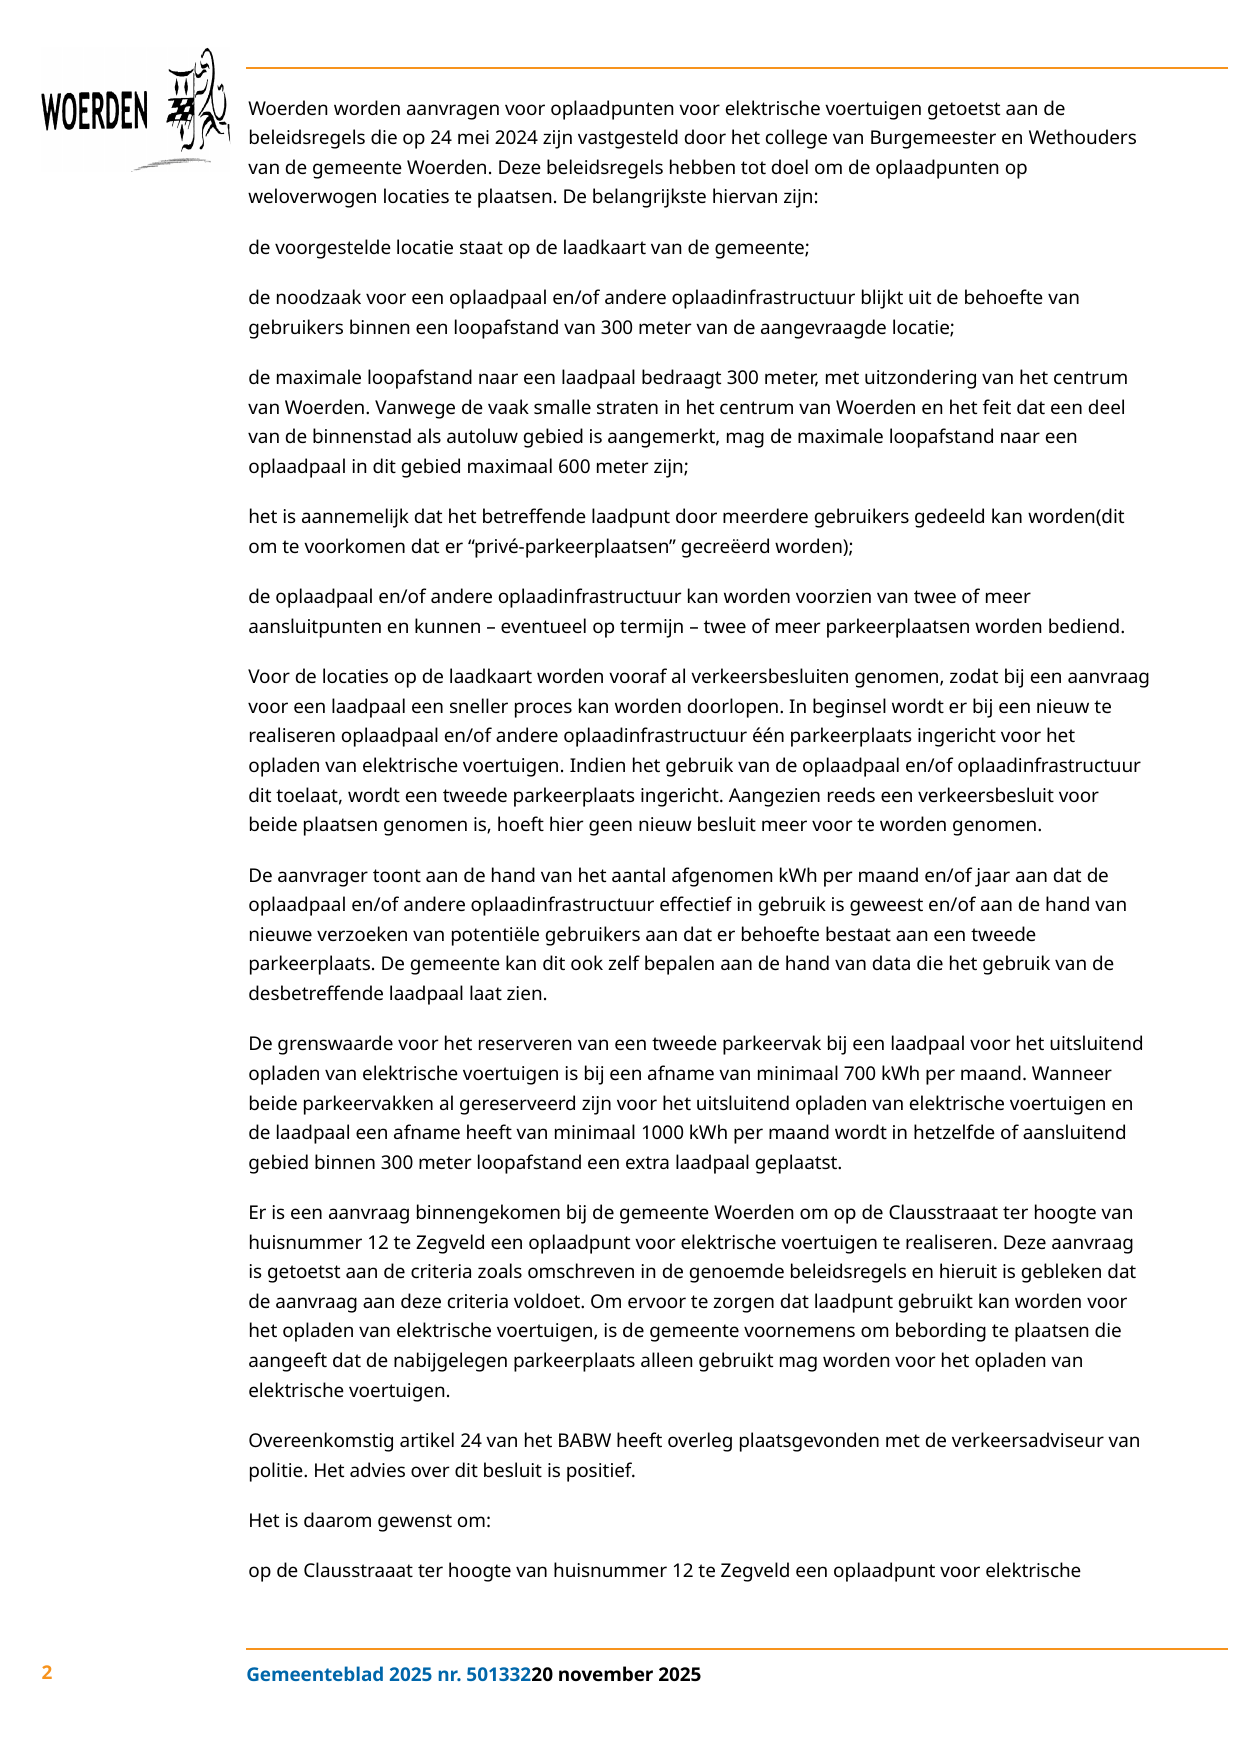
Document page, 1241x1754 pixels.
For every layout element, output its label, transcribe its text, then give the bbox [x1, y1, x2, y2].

picture [41, 47, 231, 172]
text Woerden worden aanvragen voor oplaadpunten voor elektrische voertuigen getoetst aan de beleidsregels die op 24 mei 2024 zijn vastgesteld door het college van Burgemeester en Wethouders van de gemeente Woerden. Deze beleidsregels hebben tot doel om de oplaadpunten op weloverwogen locaties te plaatsen. De belangrijkste hiervan zijn: [248, 95, 1152, 209]
text De grenswaarde voor het reserveren van een tweede parkeervak bij een laadpaal voor het uitsluitend opladen van elektrische voertuigen is bij een afname van minimaal 700 kWh per maand. Wanneer beide parkeervakken al gereserveerd zijn voor het uitsluitend opladen van elektrische voertuigen en de laadpaal een afname heeft van minimaal 1000 kWh per maand wordt in hetzelfde of aansluitend gebied binnen 300 meter loopafstand een extra laadpaal geplaatst. [248, 1031, 1152, 1175]
text Het is daarom gewenst om: [248, 1507, 1152, 1533]
text het is aannemelijk dat het betreffende laadpunt door meerdere gebruikers gedeeld kan worden(dit om te voorkomen dat er “privé-parkeerplaatsen” gecreëerd worden); [248, 503, 1152, 559]
text op de Clausstraaat ter hoogte van huisnummer 12 te Zegveld een oplaadpunt voor elektrische [248, 1558, 1152, 1583]
text Overeenkomstig artikel 24 van het BABW heeft overleg plaatsgevonden met de verkeersadviseur van politie. Het advies over dit besluit is positief. [248, 1427, 1152, 1483]
text Voor de locaties op de laadkaart worden vooraf al verkeersbesluiten genomen, zodat bij een aanvraag voor een laadpaal een sneller proces kan worden doorlopen. In beginsel wordt er bij een nieuw te realiseren oplaadpaal en/of andere oplaadinfrastructuur één parkeerplaats ingericht voor het opladen van elektrische voertuigen. Indien het gebruik van de oplaadpaal en/of oplaadinfrastructuur dit toelaat, wordt een tweede parkeerplaats ingericht. Aangezien reeds een verkeersbesluit voor beide plaatsen genomen is, hoeft hier geen nieuw besluit meer voor te worden genomen. [248, 663, 1152, 837]
text de oplaadpaal en/of andere oplaadinfrastructuur kan worden voorzien van twee of meer aansluitpunten en kunnen – eventueel op termijn – twee of meer parkeerplaatsen worden bediend. [248, 583, 1152, 639]
text de maximale loopafstand naar een laadpaal bedraagt 300 meter, met uitzondering van het centrum van Woerden. Vanwege de vaak smalle straten in het centrum van Woerden en het feit dat een deel van de binnenstad als autoluw gebied is aangemerkt, mag de maximale loopafstand naar een oplaadpaal in dit gebied maximaal 600 meter zijn; [248, 364, 1152, 479]
text de noodzaak voor een oplaadpaal en/of andere oplaadinfrastructuur blijkt uit de behoefte van gebruikers binnen een loopafstand van 300 meter van de aangevraagde locatie; [248, 284, 1152, 340]
text Er is een aanvraag binnengekomen bij de gemeente Woerden om op de Clausstraaat ter hoogte van huisnummer 12 te Zegveld een oplaadpunt voor elektrische voertuigen te realiseren. Deze aanvraag is getoetst aan de criteria zoals omschreven in de genoemde beleidsregels en hieruit is gebleken dat de aanvraag aan deze criteria voldoet. Om ervoor te zorgen dat laadpunt gebruikt kan worden voor het opladen van elektrische voertuigen, is de gemeente voornemens om bebording te plaatsen die aangeeft dat de nabijgelegen parkeerplaats alleen gebruikt mag worden voor het opladen van elektrische voertuigen. [248, 1199, 1152, 1403]
text de voorgestelde locatie staat op de laadkaart van de gemeente; [248, 234, 1152, 260]
text De aanvrager toont aan de hand van het aantal afgenomen kWh per maand en/of jaar aan dat de oplaadpaal en/of andere oplaadinfrastructuur effectief in gebruik is geweest en/of aan de hand van nieuwe verzoeken van potentiële gebruikers aan dat er behoefte bestaat aan een tweede parkeerplaats. De gemeente kan dit ook zelf bepalen aan de hand van data die het gebruik van de desbetreffende laadpaal laat zien. [248, 862, 1152, 1006]
